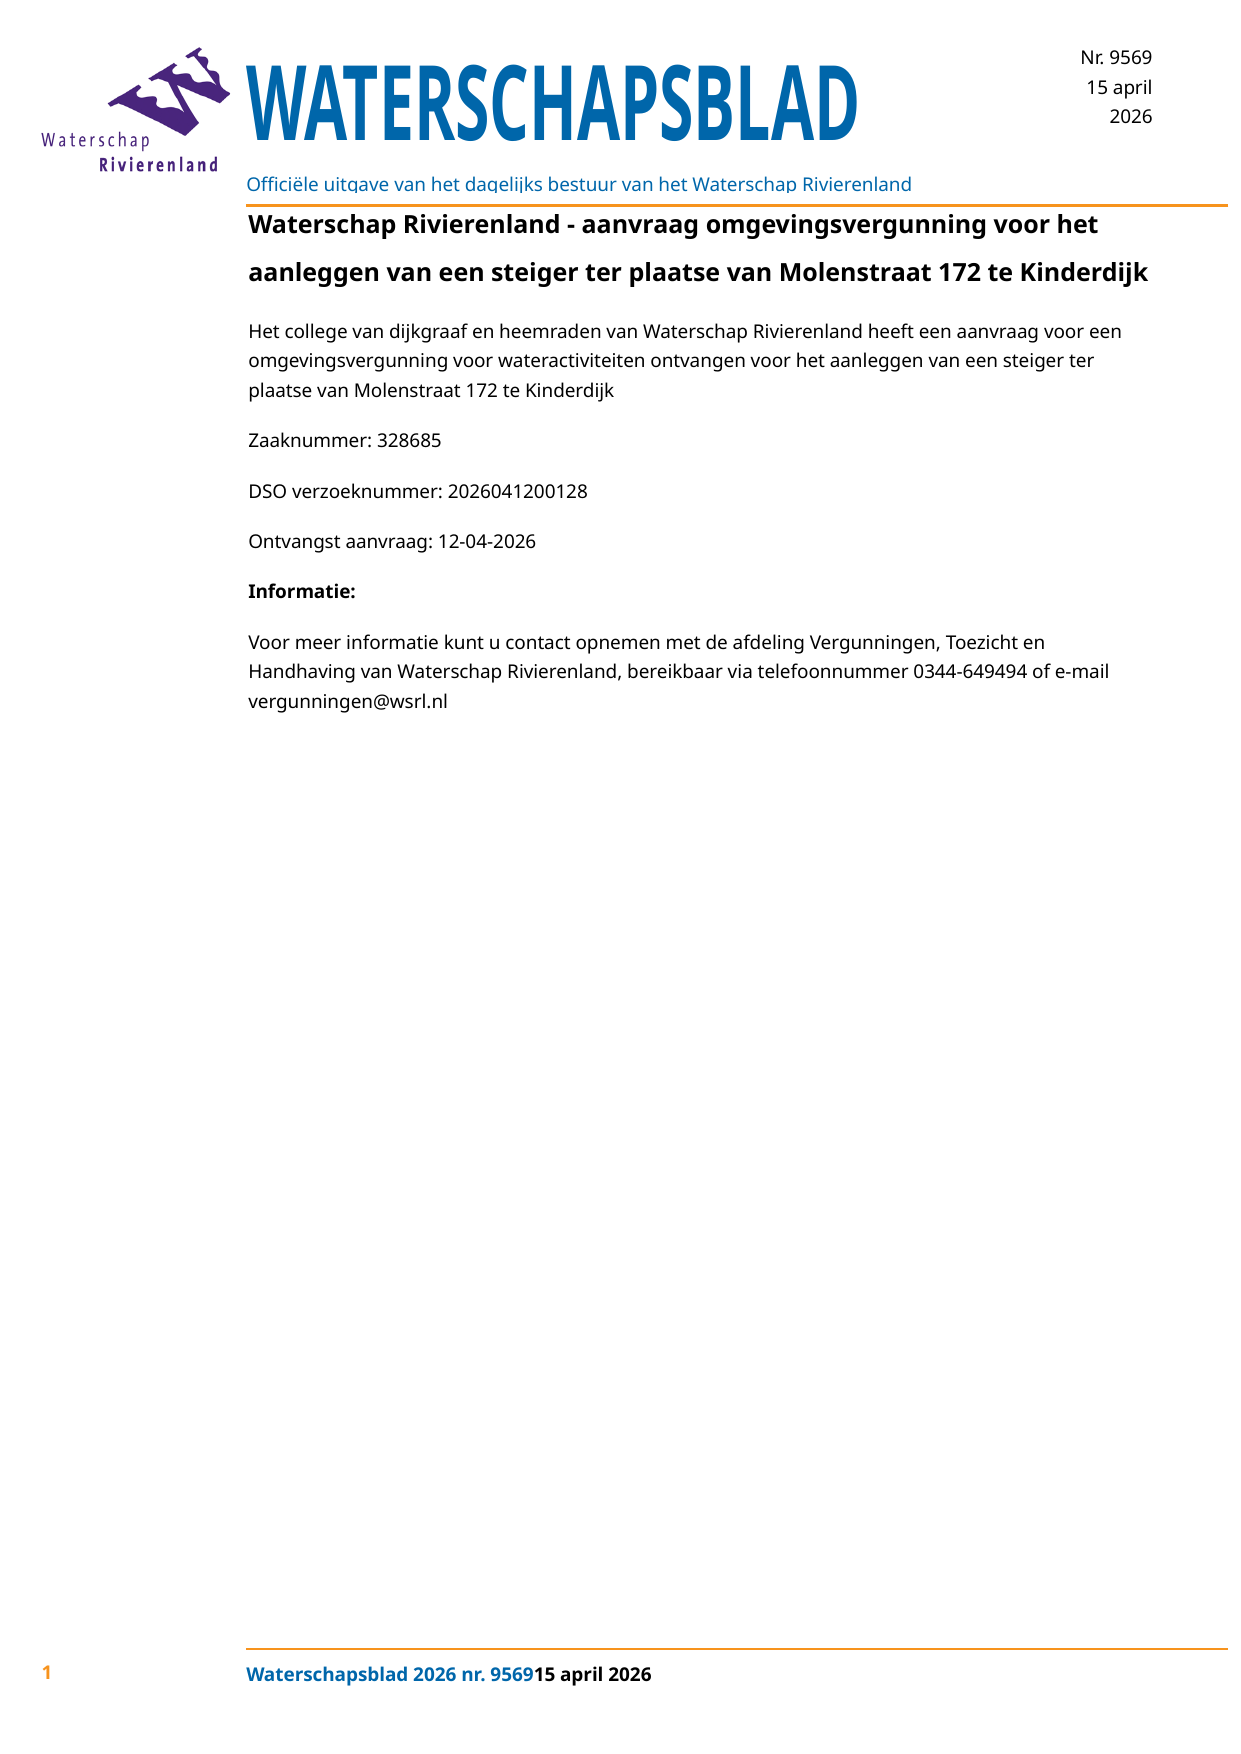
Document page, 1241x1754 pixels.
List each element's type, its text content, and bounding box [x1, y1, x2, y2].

text Voor meer informatie kunt u contact opnemen met de afdeling Vergunningen, Toezicht en Handhaving van Waterschap Rivierenland, bereikbaar via telefoonnummer 0344-649494 of e-mail vergunningen@wsrl.nl [248, 629, 1152, 714]
text Het college van dijkgraaf en heemraden van Waterschap Rivierenland heeft een aanvraag voor een omgevingsvergunning voor wateractiviteiten ontvangen voor het aanleggen van een steiger ter plaatse van Molenstraat 172 te Kinderdijk [248, 318, 1152, 403]
text Waterschap Rivierenland - aanvraag omgevingsvergunning voor het aanleggen van een steiger ter plaatse van Molenstraat 172 te Kinderdijk [248, 207, 1152, 288]
text Ontvangst aanvraag: 12-04-2026 [248, 528, 1152, 554]
picture [41, 47, 231, 172]
text DSO verzoeknummer: 2026041200128 [248, 478, 1152, 504]
text Informatie: [248, 579, 1152, 604]
text Zaaknummer: 328685 [248, 427, 1152, 453]
